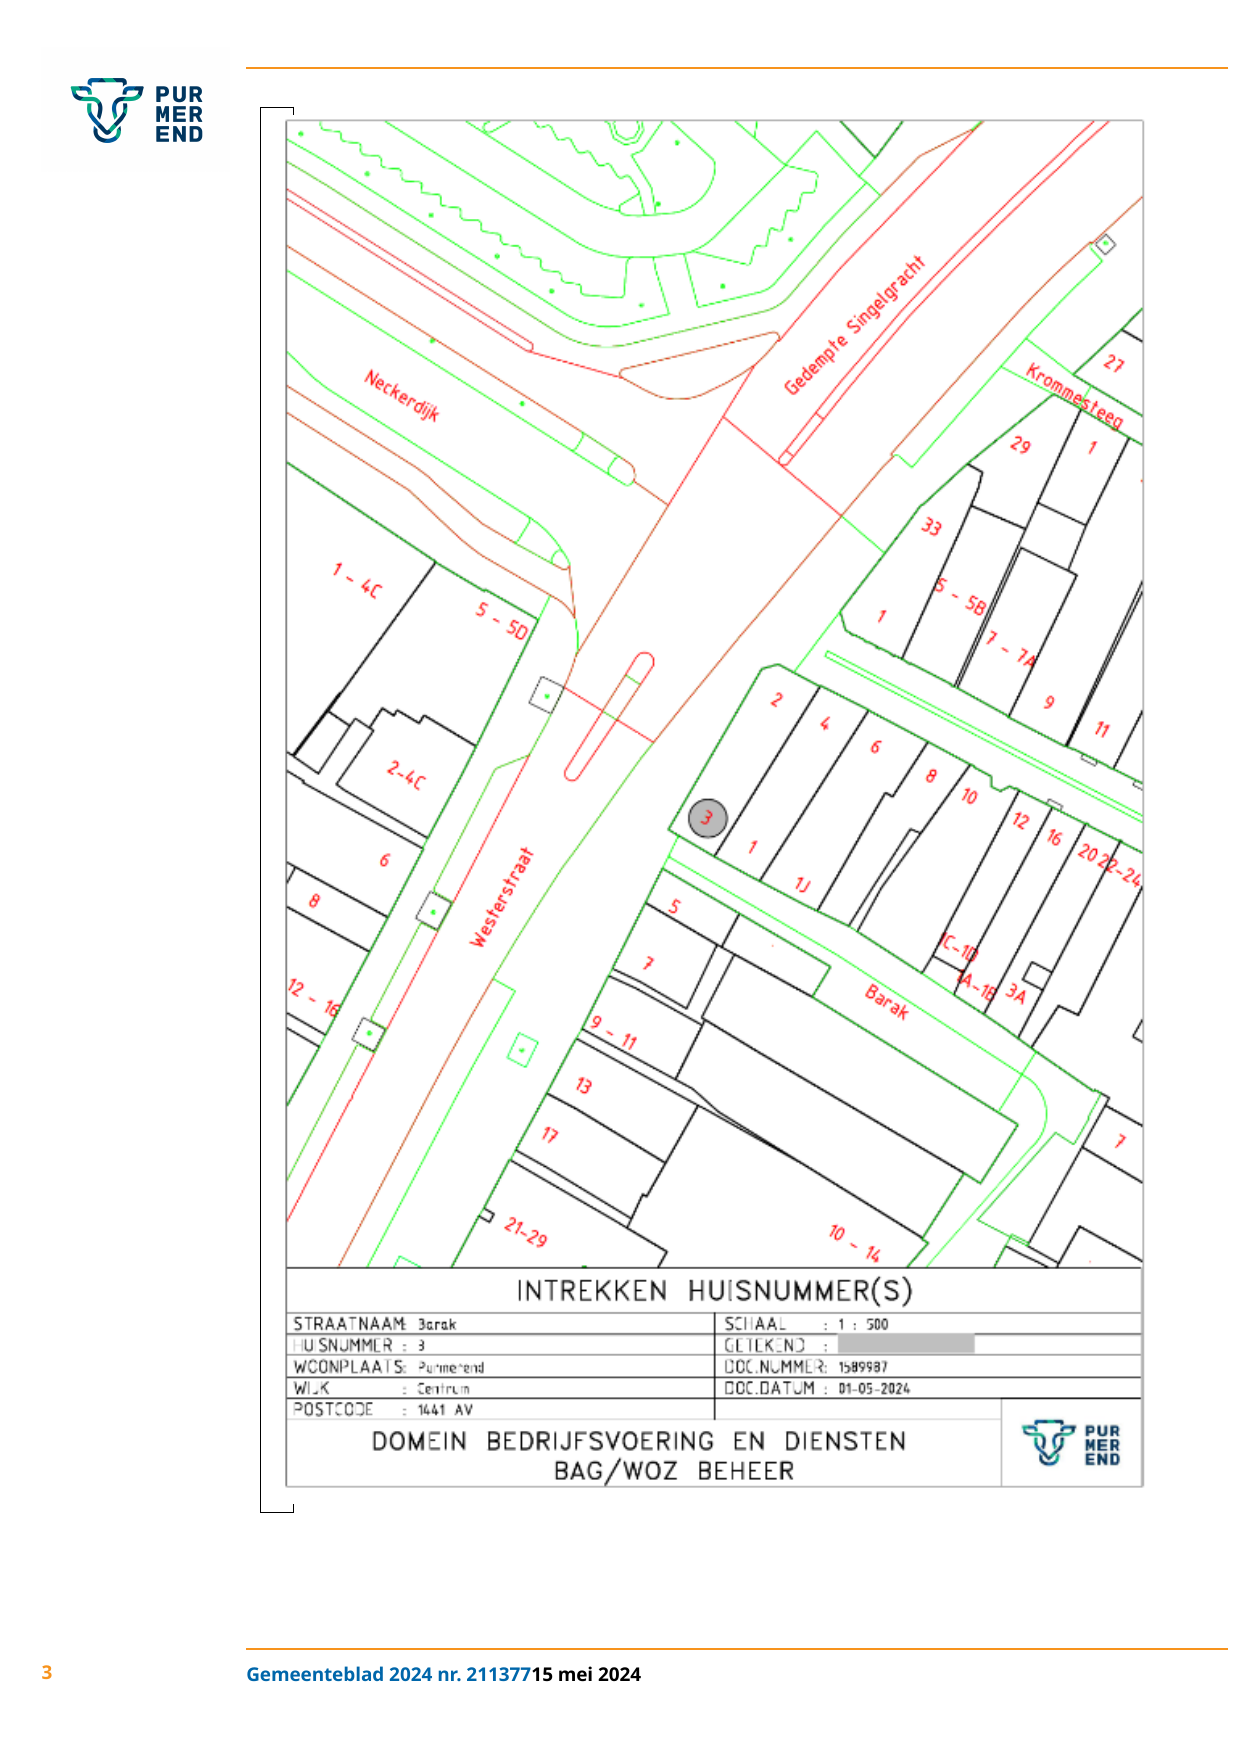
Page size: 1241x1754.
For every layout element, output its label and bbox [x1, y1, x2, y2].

picture [268, 115, 1154, 1504]
picture [41, 47, 231, 172]
